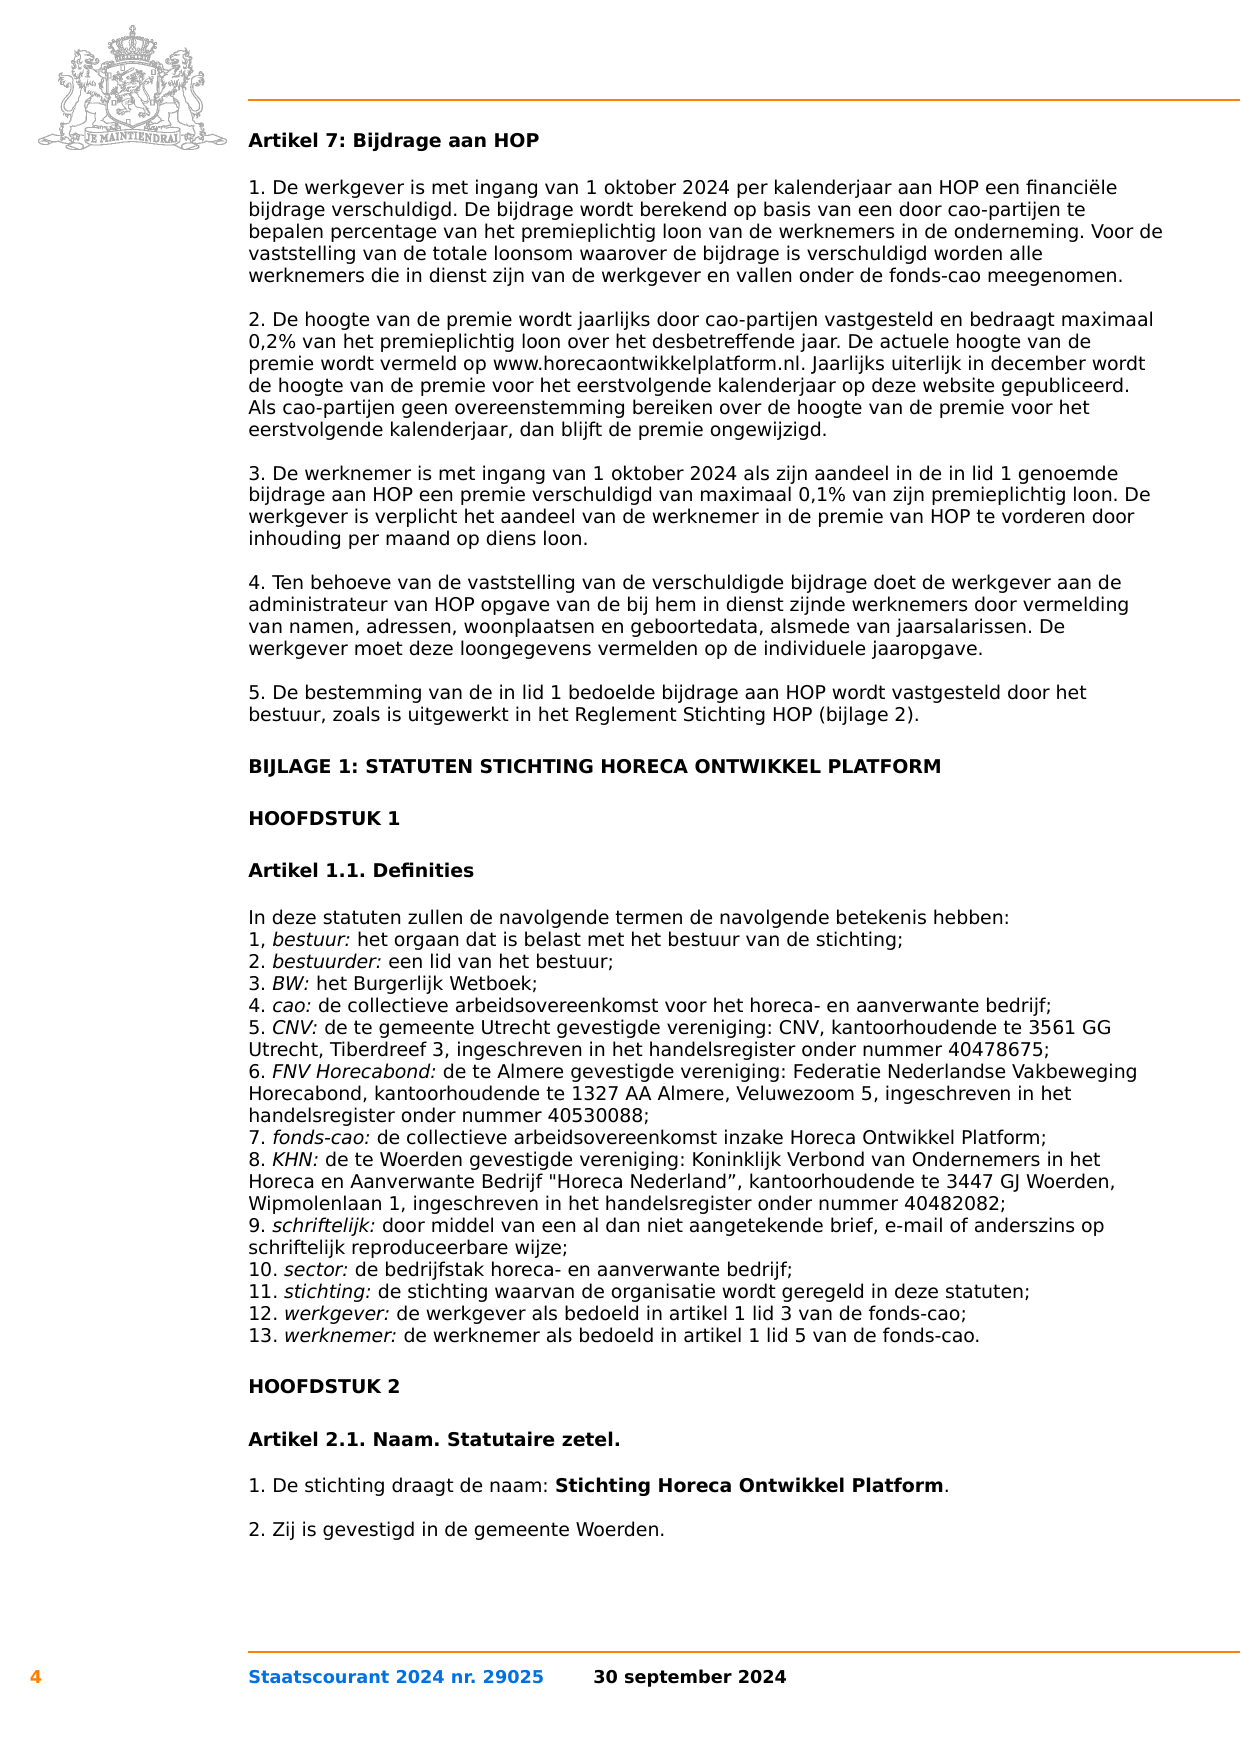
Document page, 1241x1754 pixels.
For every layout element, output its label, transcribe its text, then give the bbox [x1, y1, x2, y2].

text 11. stichting: de stichting waarvan de organisatie wordt geregeld in deze statuten; [248, 1281, 1163, 1302]
picture [38, 25, 227, 150]
subtitle HOOFDSTUK 2 [248, 1376, 1163, 1398]
text 5. De bestemming van de in lid 1 bedoelde bijdrage aan HOP wordt vastgesteld door het bestuur, zoals is uitgewerkt in het Reglement Stichting HOP (bijlage 2). [248, 682, 1163, 726]
text 2. bestuurder: een lid van het bestuur; [248, 951, 1163, 973]
text 1, bestuur: het orgaan dat is belast met het bestuur van de stichting; [248, 929, 1163, 951]
text 5. CNV: de te gemeente Utrecht gevestigde vereniging: CNV, kantoorhoudende te 3561 GG Utrecht, Tiberdreef 3, ingeschreven in het handelsregister onder nummer 40478675; [248, 1017, 1163, 1061]
text In deze statuten zullen de navolgende termen de navolgende betekenis hebben: [248, 907, 1163, 929]
text 10. sector: de bedrijfstak horeca- en aanverwante bedrijf; [248, 1258, 1163, 1281]
text 7. fonds-cao: de collectieve arbeidsovereenkomst inzake Horeca Ontwikkel Platform; [248, 1127, 1163, 1149]
text 9. schriftelijk: door middel van een al dan niet aangetekende brief, e-mail of anderszins op schriftelijk reproduceerbare wijze; [248, 1214, 1163, 1258]
text 1. De werkgever is met ingang van 1 oktober 2024 per kalenderjaar aan HOP een financiële bijdrage verschuldigd. De bijdrage wordt berekend op basis van een door cao-partijen te bepalen percentage van het premieplichtig loon van de werknemers in de onderneming. Voor de vaststelling van de totale loonsom waarover de bijdrage is verschuldigd worden alle werknemers die in dienst zijn van de werkgever en vallen onder de fonds-cao meegenomen. [248, 177, 1163, 287]
subtitle HOOFDSTUK 1 [248, 808, 1163, 830]
text 1. De stichting draagt de naam: Stichting Horeca Ontwikkel Platform. [248, 1475, 1163, 1497]
subtitle Artikel 7: Bijdrage aan HOP [248, 130, 1163, 152]
text 13. werknemer: de werknemer als bedoeld in artikel 1 lid 5 van de fonds-cao. [248, 1324, 1163, 1346]
text 4. cao: de collectieve arbeidsovereenkomst voor het horeca- en aanverwante bedrijf; [248, 995, 1163, 1017]
text 3. BW: het Burgerlijk Wetboek; [248, 973, 1163, 995]
text 8. KHN: de te Woerden gevestigde vereniging: Koninklijk Verbond van Ondernemers in het Horeca en Aanverwante Bedrijf "Horeca Nederland”, kantoorhoudende te 3447 GJ Woerden, Wipmolenlaan 1, ingeschreven in het handelsregister onder nummer 40482082; [248, 1149, 1163, 1214]
text 3. De werknemer is met ingang van 1 oktober 2024 als zijn aandeel in de in lid 1 genoemde bijdrage aan HOP een premie verschuldigd van maximaal 0,1% van zijn premieplichtig loon. De werkgever is verplicht het aandeel van de werknemer in de premie van HOP te vorderen door inhouding per maand op diens loon. [248, 462, 1163, 550]
text 2. Zij is gevestigd in de gemeente Woerden. [248, 1519, 1163, 1541]
text 4. Ten behoeve van de vaststelling van de verschuldigde bijdrage doet de werkgever aan de administrateur van HOP opgave van de bij hem in dienst zijnde werknemers door vermelding van namen, adressen, woonplaatsen en geboortedata, alsmede van jaarsalarissen. De werkgever moet deze loongegevens vermelden op de individuele jaaropgave. [248, 572, 1163, 660]
subtitle Artikel 1.1. Definities [248, 860, 1163, 882]
subtitle Artikel 2.1. Naam. Statutaire zetel. [248, 1428, 1163, 1450]
text 6. FNV Horecabond: de te Almere gevestigde vereniging: Federatie Nederlandse Vakbeweging Horecabond, kantoorhoudende te 1327 AA Almere, Veluwezoom 5, ingeschreven in het handelsregister onder nummer 40530088; [248, 1061, 1163, 1127]
text 12. werkgever: de werkgever als bedoeld in artikel 1 lid 3 van de fonds-cao; [248, 1302, 1163, 1324]
text 2. De hoogte van de premie wordt jaarlijks door cao-partijen vastgesteld en bedraagt maximaal 0,2% van het premieplichtig loon over het desbetreffende jaar. De actuele hoogte van de premie wordt vermeld op www.horecaontwikkelplatform.nl. Jaarlijks uiterlijk in december wordt de hoogte van de premie voor het eerstvolgende kalenderjaar op deze website gepubliceerd. Als cao-partijen geen overeenstemming bereiken over de hoogte van de premie voor het eerstvolgende kalenderjaar, dan blijft de premie ongewijzigd. [248, 309, 1163, 441]
subtitle BIJLAGE 1: STATUTEN STICHTING HORECA ONTWIKKEL PLATFORM [248, 756, 1163, 778]
